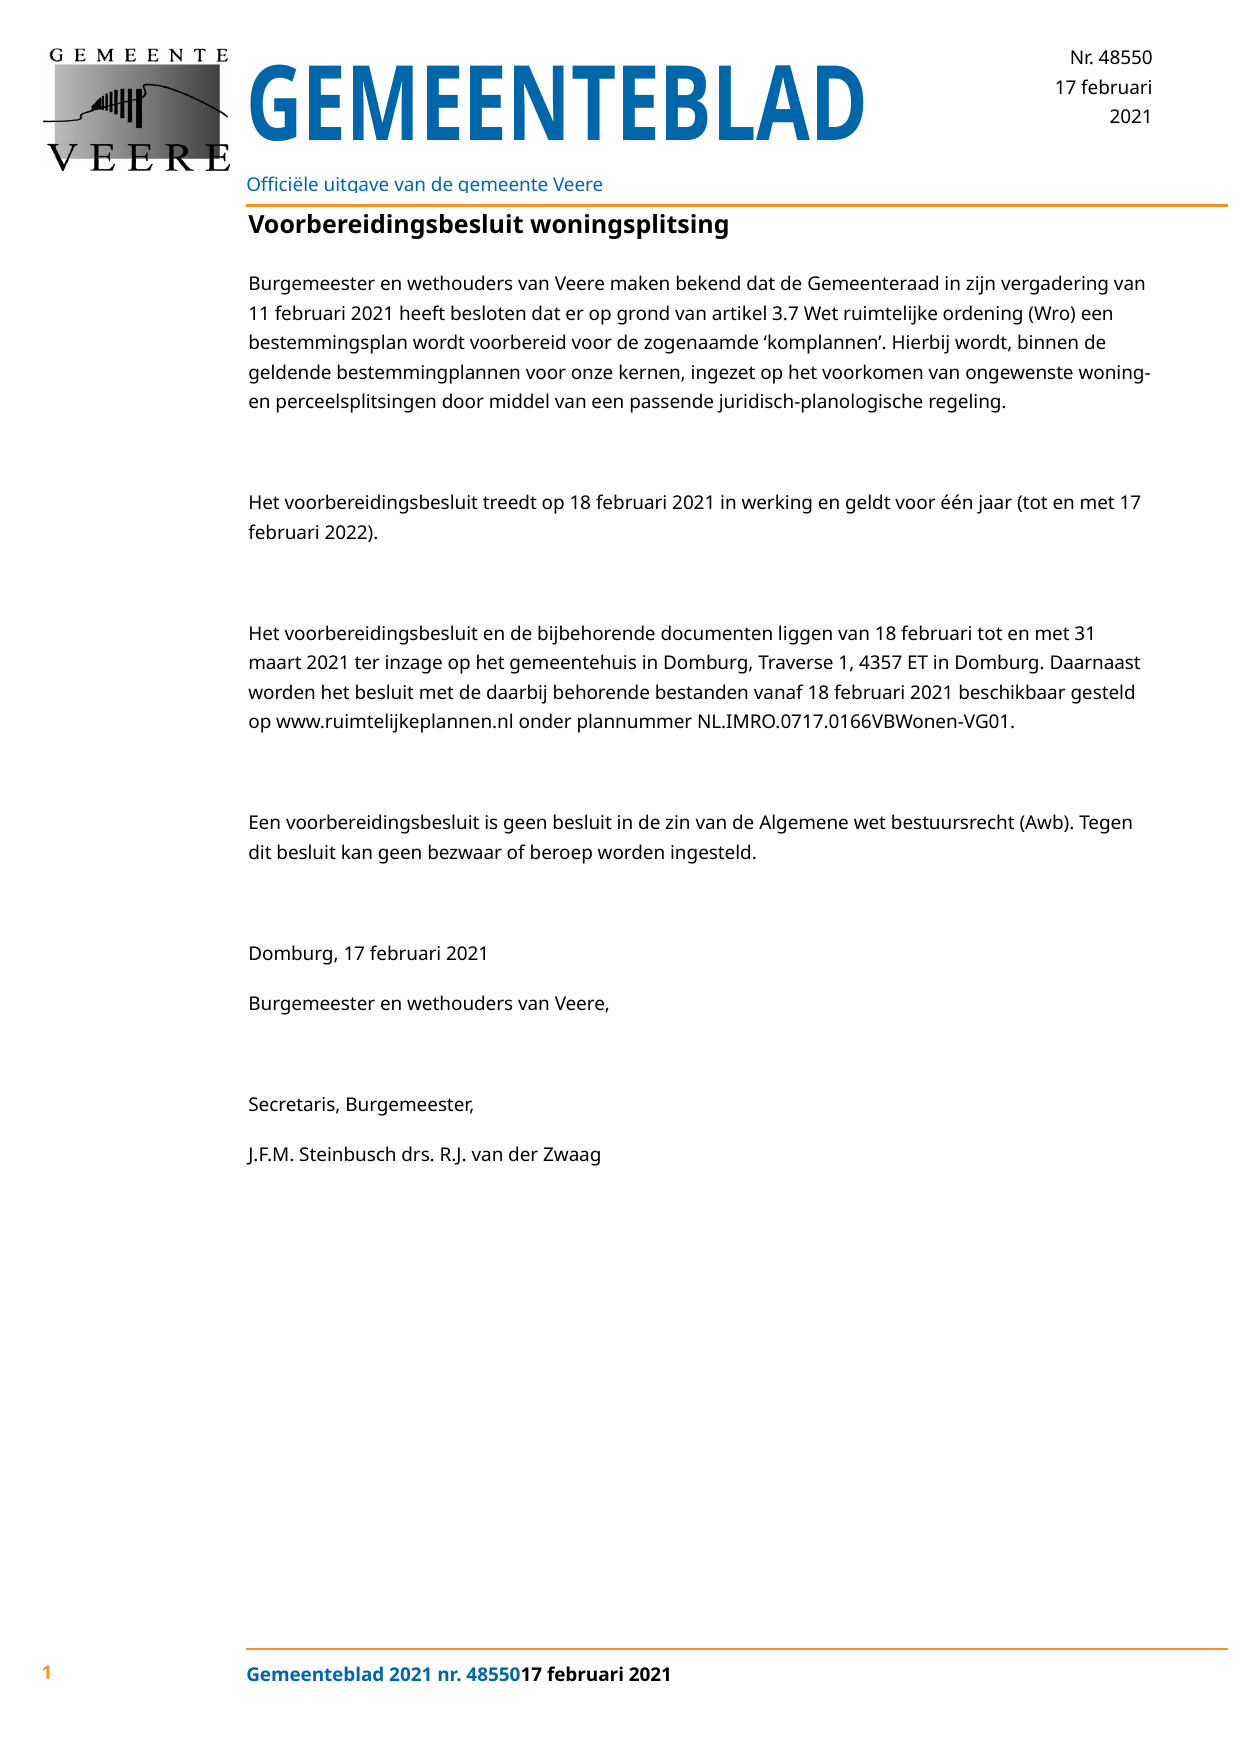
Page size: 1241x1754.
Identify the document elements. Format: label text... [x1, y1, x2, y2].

text Domburg, 17 februari 2021 [248, 940, 1152, 966]
text Voorbereidingsbesluit woningsplitsing [248, 207, 1152, 241]
text Burgemeester en wethouders van Veere maken bekend dat de Gemeenteraad in zijn vergadering van 11 februari 2021 heeft besloten dat er op grond van artikel 3.7 Wet ruimtelijke ordening (Wro) een bestemmingsplan wordt voorbereid voor de zogenaamde ‘komplannen’. Hierbij wordt, binnen de geldende bestemmingplannen voor onze kernen, ingezet op het voorkomen van ongewenste woning- en perceelsplitsingen door middel van een passende juridisch-planologische regeling. [248, 270, 1152, 414]
text Het voorbereidingsbesluit treedt op 18 februari 2021 in werking en geldt voor één jaar (tot en met 17 februari 2022). [248, 489, 1152, 545]
text Het voorbereidingsbesluit en de bijbehorende documenten liggen van 18 februari tot en met 31 maart 2021 ter inzage op het gemeentehuis in Domburg, Traverse 1, 4357 ET in Domburg. Daarnaast worden het besluit met de daarbij behorende bestanden vanaf 18 februari 2021 beschikbaar gesteld op www.ruimtelijkeplannen.nl onder plannummer NL.IMRO.0717.0166VBWonen-VG01. [248, 620, 1152, 734]
text J.F.M. Steinbusch drs. R.J. van der Zwaag [248, 1142, 1152, 1167]
text Een voorbereidingsbesluit is geen besluit in de zin van de Algemene wet bestuursrecht (Awb). Tegen dit besluit kan geen bezwaar of beroep worden ingesteld. [248, 809, 1152, 865]
picture [41, 47, 231, 172]
text Burgemeester en wethouders van Veere, [248, 990, 1152, 1016]
text Secretaris, Burgemeester, [248, 1091, 1152, 1117]
